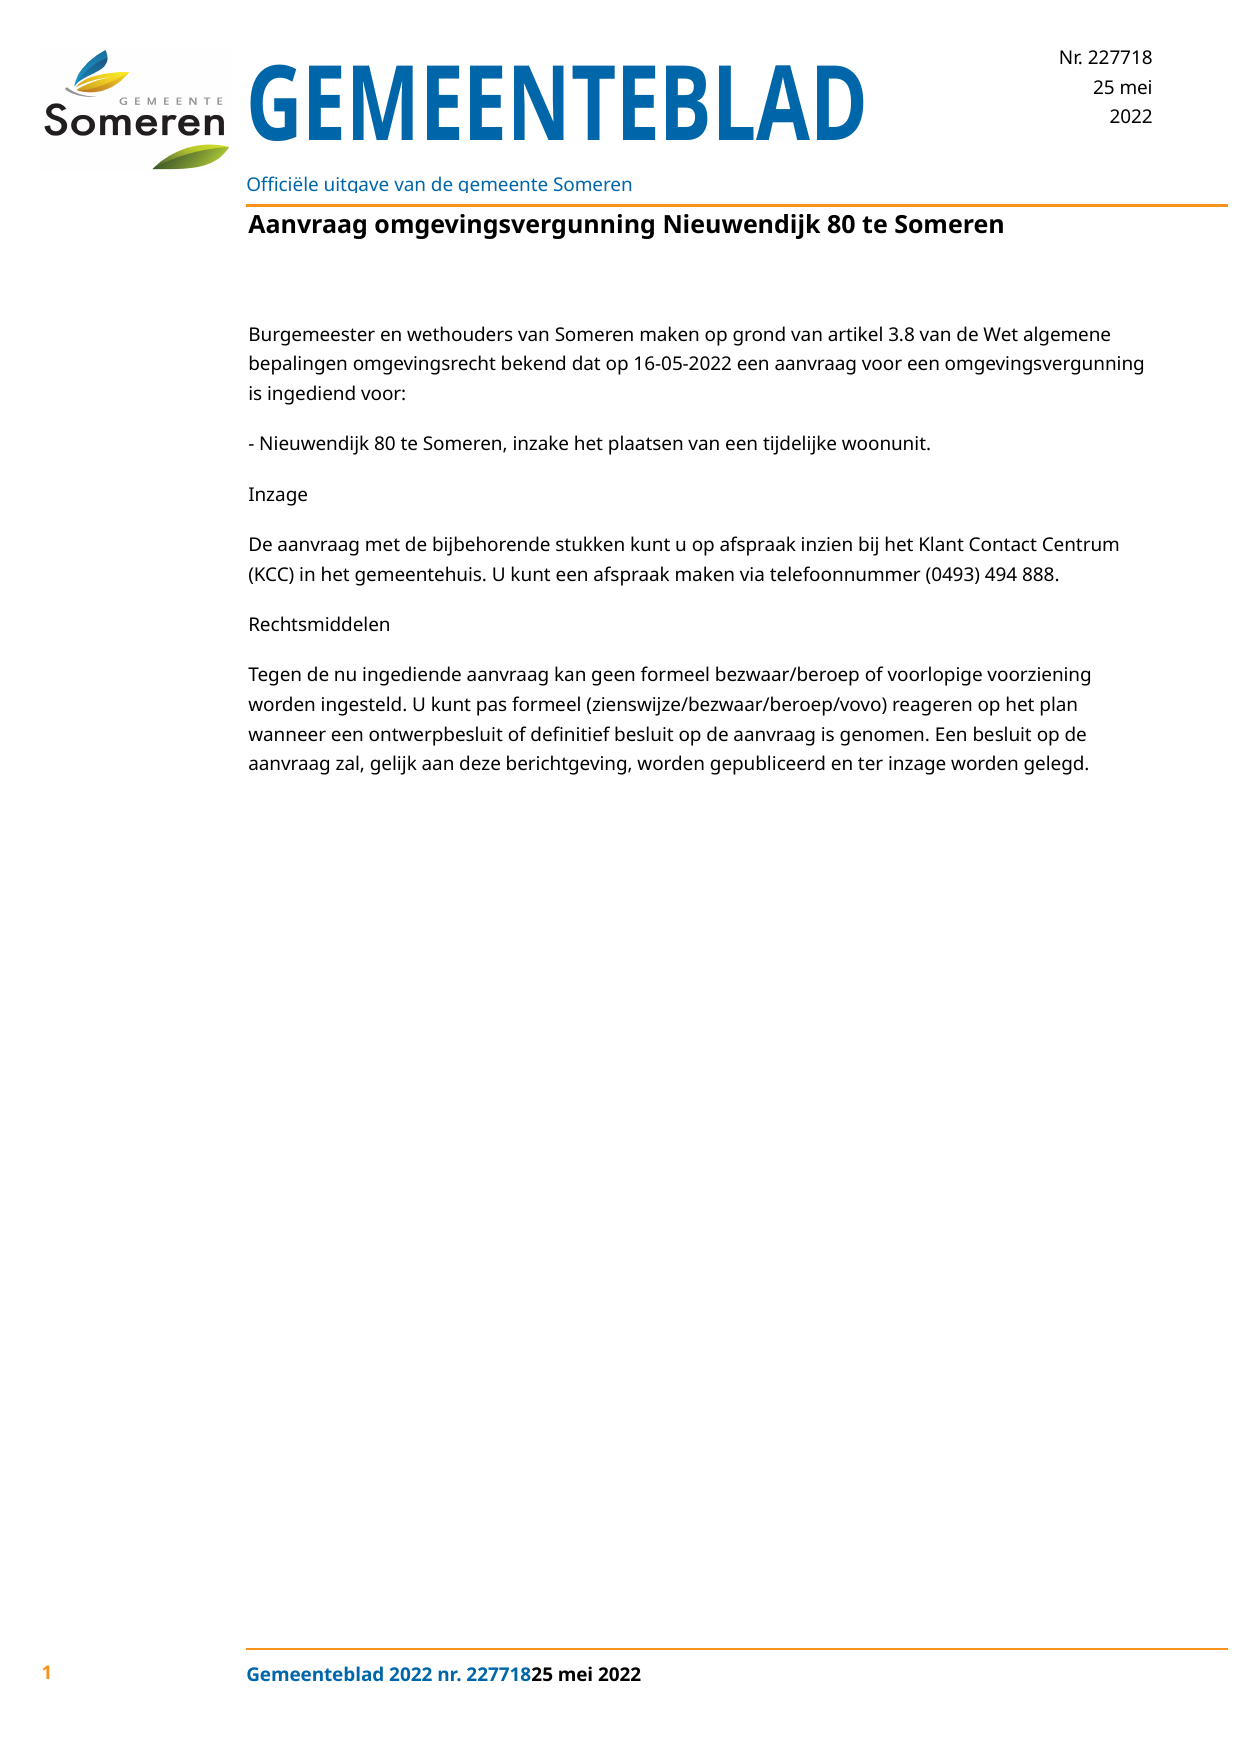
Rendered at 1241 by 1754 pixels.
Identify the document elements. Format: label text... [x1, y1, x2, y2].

text - Nieuwendijk 80 te Someren, inzake het plaatsen van een tijdelijke woonunit. [248, 430, 1152, 456]
text Inzage [248, 481, 1152, 506]
text Rechtsmiddelen [248, 611, 1152, 637]
text Tegen de nu ingediende aanvraag kan geen formeel bezwaar/beroep of voorlopige voorziening worden ingesteld. U kunt pas formeel (zienswijze/bezwaar/beroep/vovo) reageren op het plan wanneer een ontwerpbesluit of definitief besluit op de aanvraag is genomen. Een besluit op de aanvraag zal, gelijk aan deze berichtgeving, worden gepubliceerd en ter inzage worden gelegd. [248, 662, 1152, 776]
text Burgemeester en wethouders van Someren maken op grond van artikel 3.8 van de Wet algemene bepalingen omgevingsrecht bekend dat op 16-05-2022 een aanvraag voor een omgevingsvergunning is ingediend voor: [248, 321, 1152, 406]
text Aanvraag omgevingsvergunning Nieuwendijk 80 te Someren [248, 207, 1152, 241]
picture [41, 47, 231, 172]
text De aanvraag met de bijbehorende stukken kunt u op afspraak inzien bij het Klant Contact Centrum (KCC) in het gemeentehuis. U kunt een afspraak maken via telefoonnummer (0493) 494 888. [248, 531, 1152, 586]
